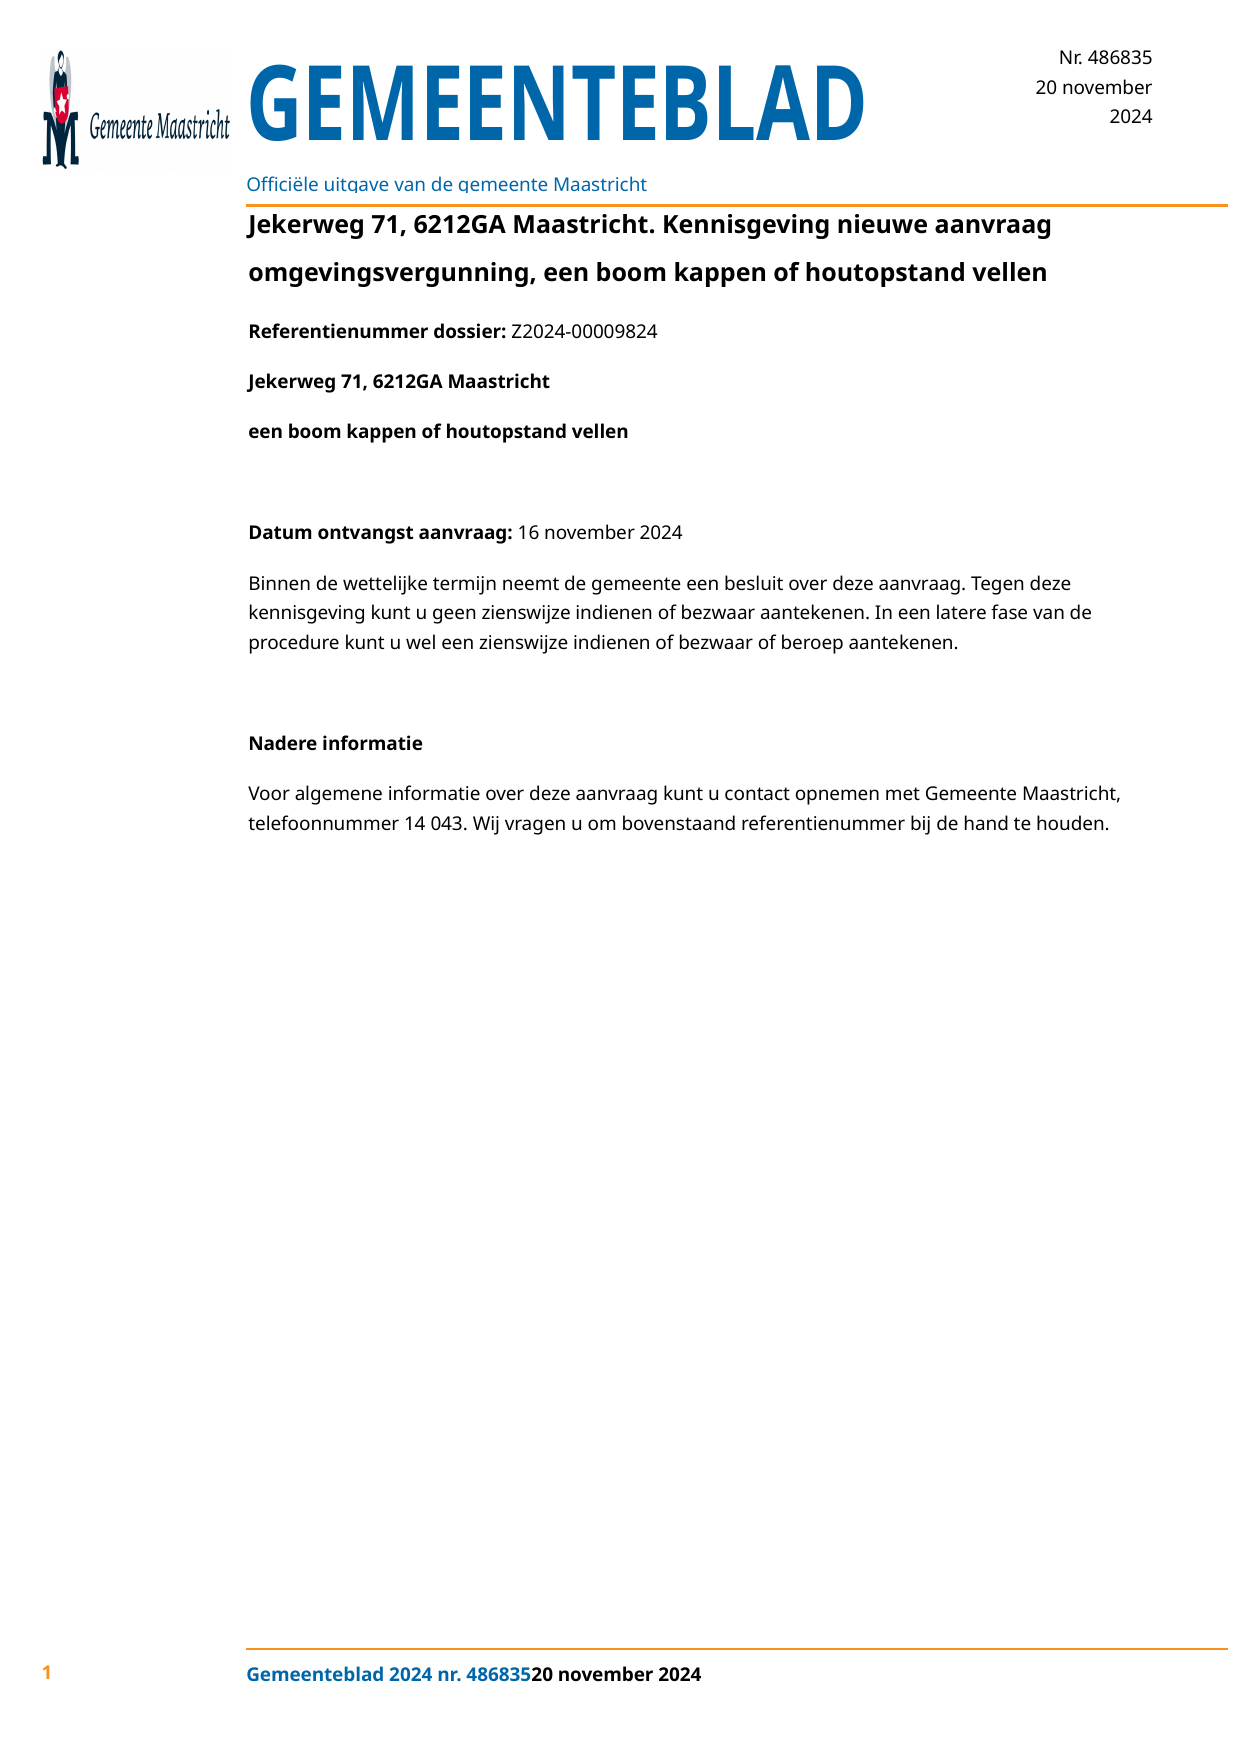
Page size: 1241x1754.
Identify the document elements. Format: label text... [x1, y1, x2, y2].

text Datum ontvangst aanvraag: 16 november 2024 [248, 519, 1152, 545]
text Binnen de wettelijke termijn neemt de gemeente een besluit over deze aanvraag. Tegen deze kennisgeving kunt u geen zienswijze indienen of bezwaar aantekenen. In een latere fase van de procedure kunt u wel een zienswijze indienen of bezwaar of beroep aantekenen. [248, 570, 1152, 655]
text Voor algemene informatie over deze aanvraag kunt u contact opnemen met Gemeente Maastricht, telefoonnummer 14 043. Wij vragen u om bovenstaand referentienummer bij de hand te houden. [248, 780, 1152, 836]
text een boom kappen of houtopstand vellen [248, 419, 1152, 444]
text Nadere informatie [248, 730, 1152, 756]
text Referentienummer dossier: Z2024-00009824 [248, 318, 1152, 344]
text Jekerweg 71, 6212GA Maastricht [248, 368, 1152, 394]
picture [41, 47, 231, 172]
text Jekerweg 71, 6212GA Maastricht. Kennisgeving nieuwe aanvraag omgevingsvergunning, een boom kappen of houtopstand vellen [248, 207, 1152, 288]
